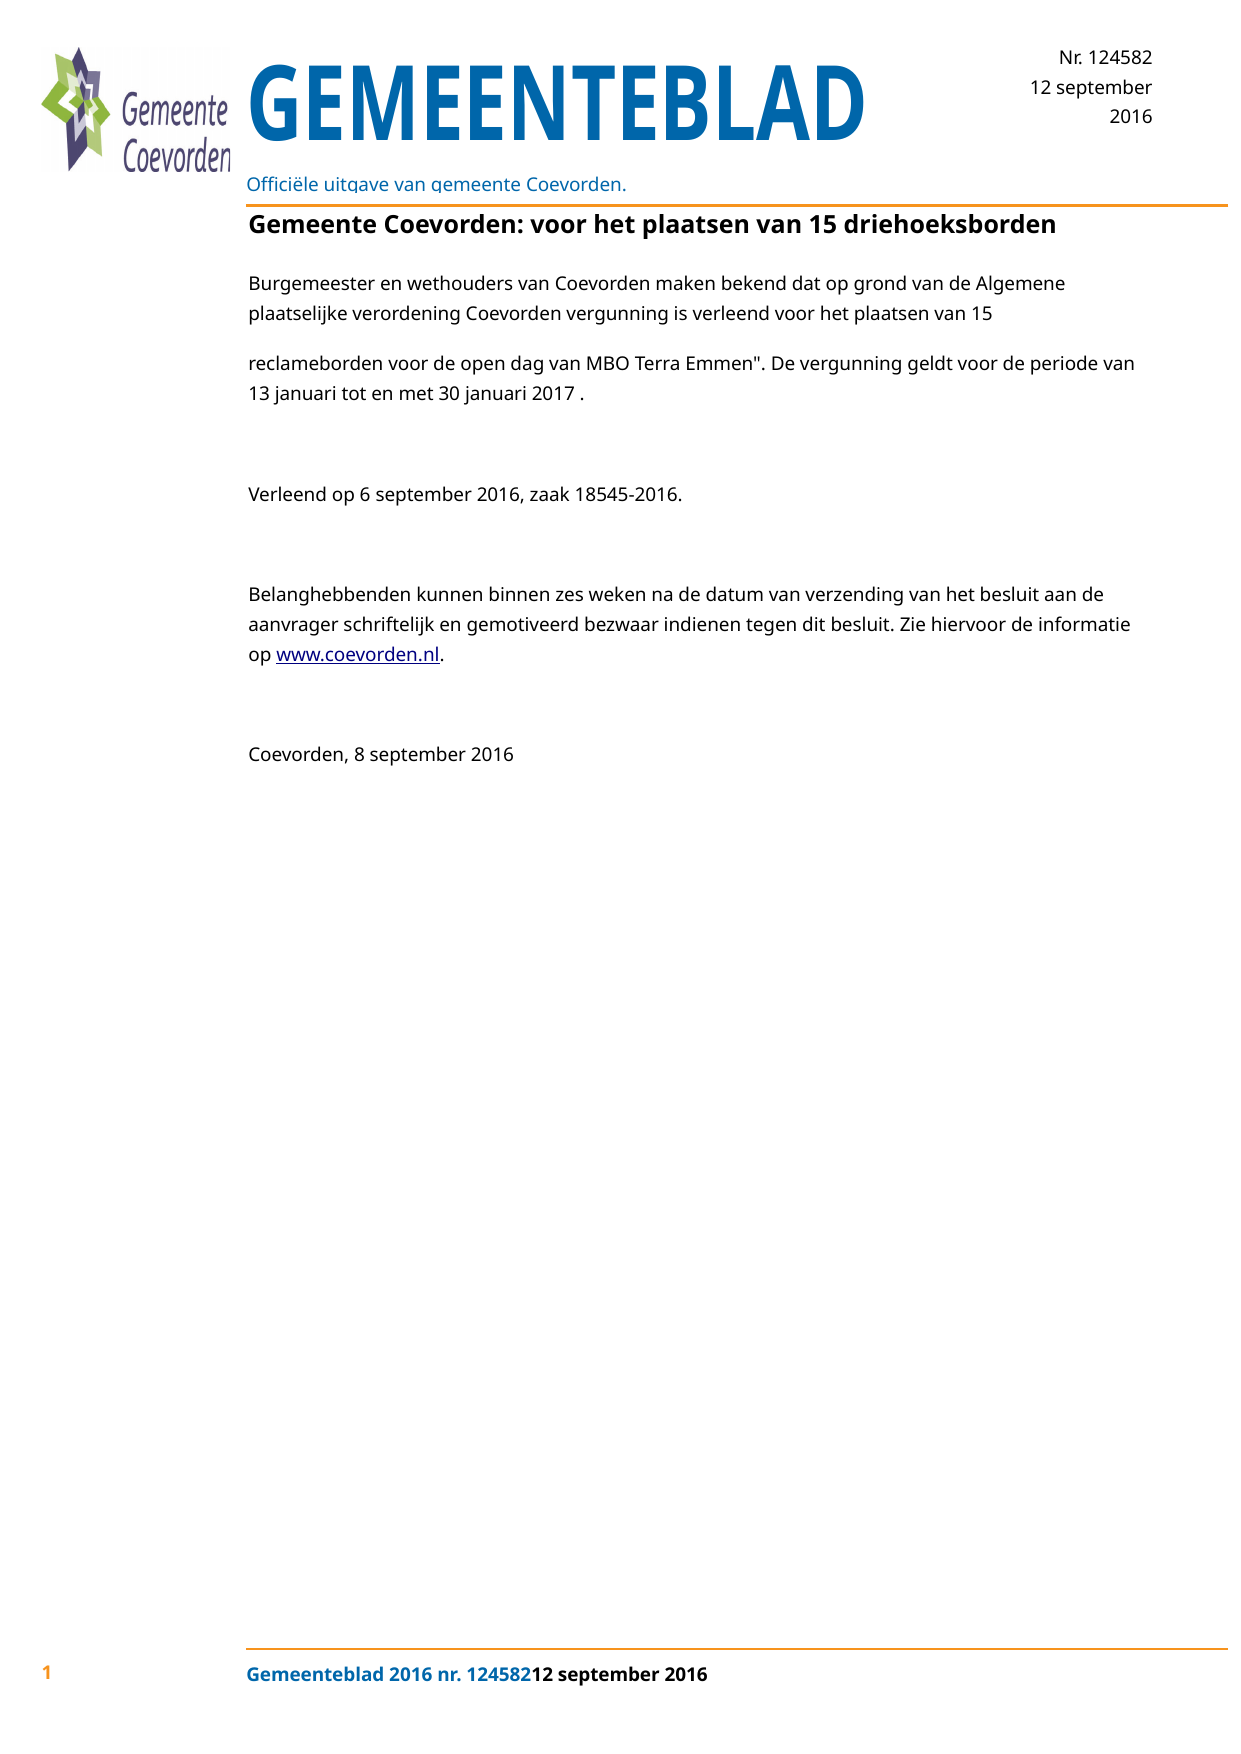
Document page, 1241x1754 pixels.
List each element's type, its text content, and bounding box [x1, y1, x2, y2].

text Gemeente Coevorden: voor het plaatsen van 15 driehoeksborden [248, 207, 1152, 241]
text reclameborden voor de open dag van MBO Terra Emmen". De vergunning geldt voor de periode van 13 januari tot en met 30 januari 2017 . [248, 350, 1152, 406]
text Verleend op 6 september 2016, zaak 18545-2016. [248, 481, 1152, 506]
picture [41, 47, 231, 172]
text Burgemeester en wethouders van Coevorden maken bekend dat op grond van de Algemene plaatselijke verordening Coevorden vergunning is verleend voor het plaatsen van 15 [248, 270, 1152, 326]
text Belanghebbenden kunnen binnen zes weken na de datum van verzending van het besluit aan de aanvrager schriftelijk en gemotiveerd bezwaar indienen tegen dit besluit. Zie hiervoor de informatie op www.coevorden.nl. [248, 582, 1152, 666]
text Coevorden, 8 september 2016 [248, 742, 1152, 767]
